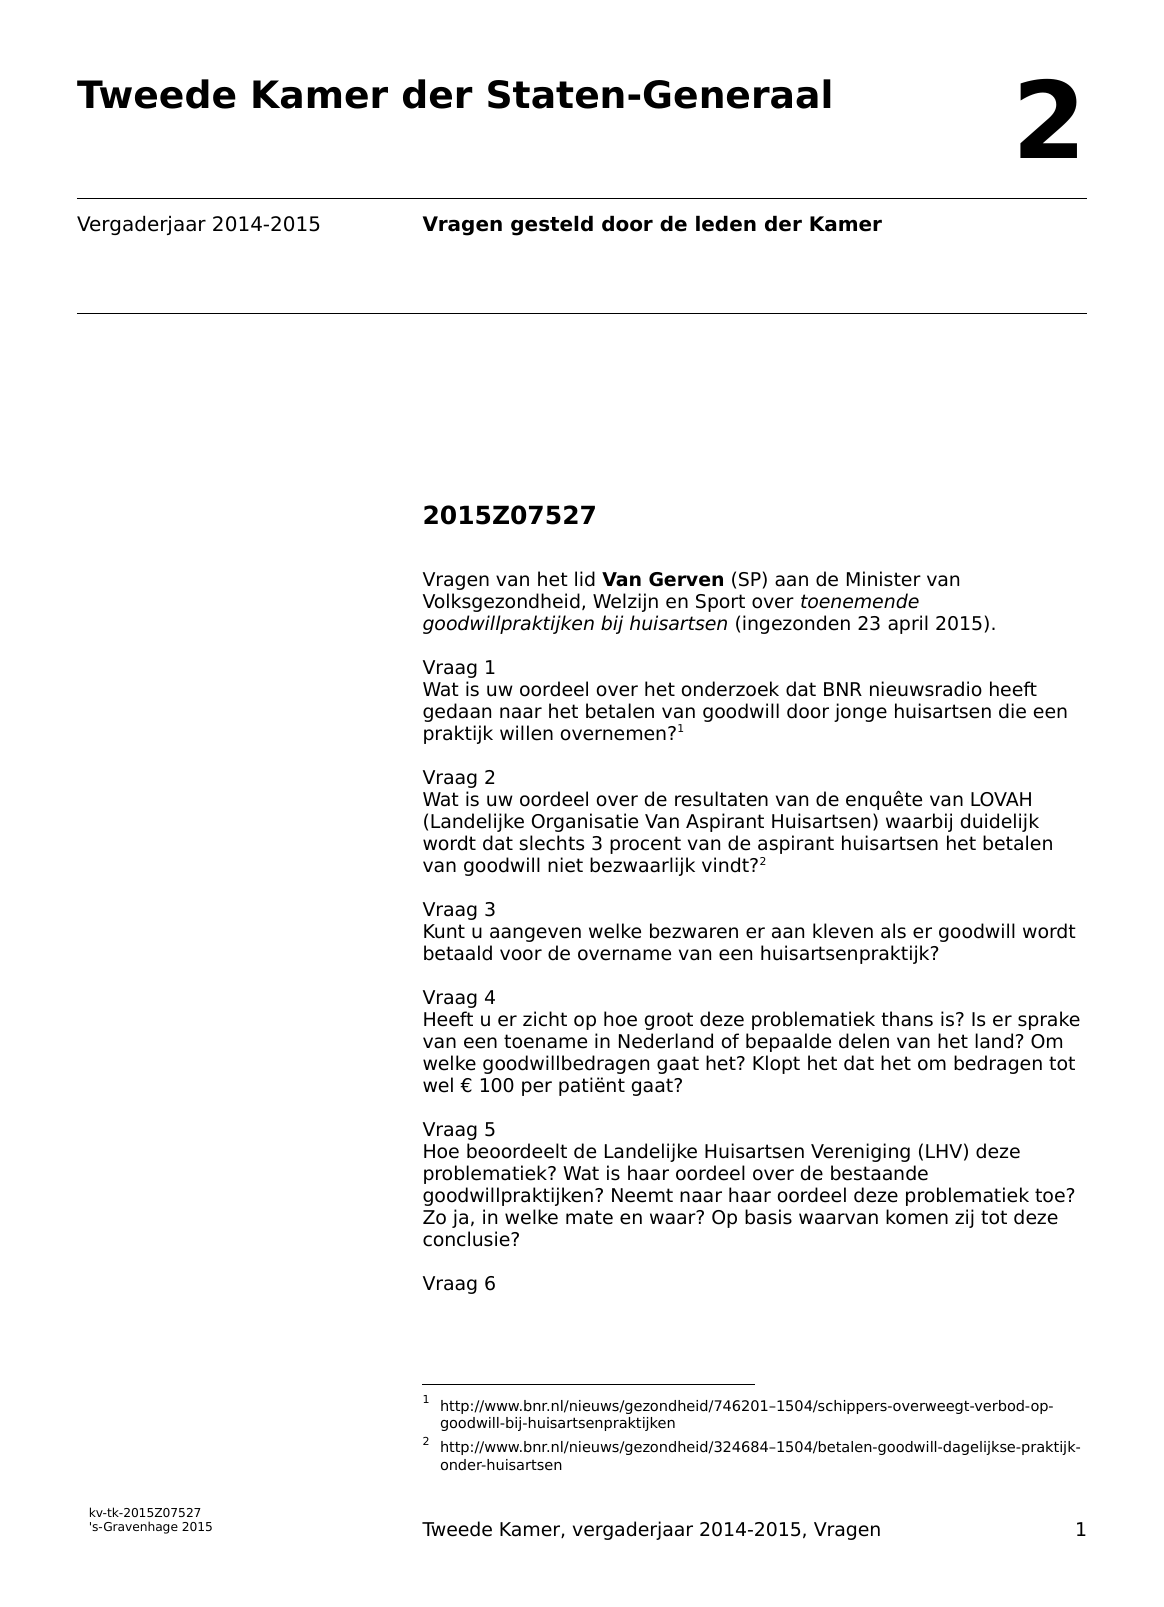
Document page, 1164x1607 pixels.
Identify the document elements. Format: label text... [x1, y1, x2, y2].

text Wat is uw oordeel over het onderzoek dat BNR nieuwsradio heeft gedaan naar het betalen van goodwill door jonge huisartsen die een praktijk willen overnemen? [422, 679, 1087, 745]
text Vraag 1 [422, 657, 1087, 679]
text Kunt u aangeven welke bezwaren er aan kleven als er goodwill wordt betaald voor de overname van een huisartsenpraktijk? [422, 921, 1087, 965]
text Vraag 2 [422, 767, 1087, 789]
text Hoe beoordeelt de Landelijke Huisartsen Vereniging (LHV) deze problematiek? Wat is haar oordeel over de bestaande goodwillpraktijken? Neemt naar haar oordeel deze problematiek toe? Zo ja, in welke mate en waar? Op basis waarvan komen zij tot deze conclusie? [422, 1141, 1087, 1251]
text http://www.bnr.nl/nieuws/gezondheid/746201–1504/schippers-overweegt-verbod-op-goodwill-bij-huisartsenpraktijken [422, 1393, 1087, 1432]
table_cell Vragen gesteld door de leden der Kamer [422, 199, 1087, 313]
text Vraag 3 [422, 899, 1087, 921]
table_header Tweede Kamer der Staten-Generaal [77, 59, 886, 198]
text Vraag 4 [422, 987, 1087, 1009]
text Heeft u er zicht op hoe groot deze problematiek thans is? Is er sprake van een toename in Nederland of bepaalde delen van het land? Om welke goodwillbedragen gaat het? Klopt het dat het om bedragen tot wel € 100 per patiënt gaat? [422, 1009, 1087, 1097]
text Vraag 6 [422, 1273, 1087, 1295]
table_header 2 [886, 59, 1087, 198]
text Vragen van het lid Van Gerven (SP) aan de Minister van Volksgezondheid, Welzijn en Sport over toenemende goodwillpraktijken bij huisartsen (ingezonden 23 april 2015). [422, 569, 1087, 635]
text Vraag 5 [422, 1119, 1087, 1141]
text Wat is uw oordeel over de resultaten van de enquête van LOVAH (Landelijke Organisatie Van Aspirant Huisartsen) waarbij duidelijk wordt dat slechts 3 procent van de aspirant huisartsen het betalen van goodwill niet bezwaarlijk vindt? [422, 789, 1087, 877]
text kv-tk-2015Z07527 [88, 1506, 323, 1520]
text 2015Z07527 [422, 501, 1087, 531]
text http://www.bnr.nl/nieuws/gezondheid/324684–1504/betalen-goodwill-dagelijkse-praktijk-onder-huisartsen [422, 1435, 1087, 1474]
text 's-Gravenhage 2015 [88, 1520, 323, 1534]
table_cell Vergaderjaar 2014-2015 [77, 199, 422, 313]
